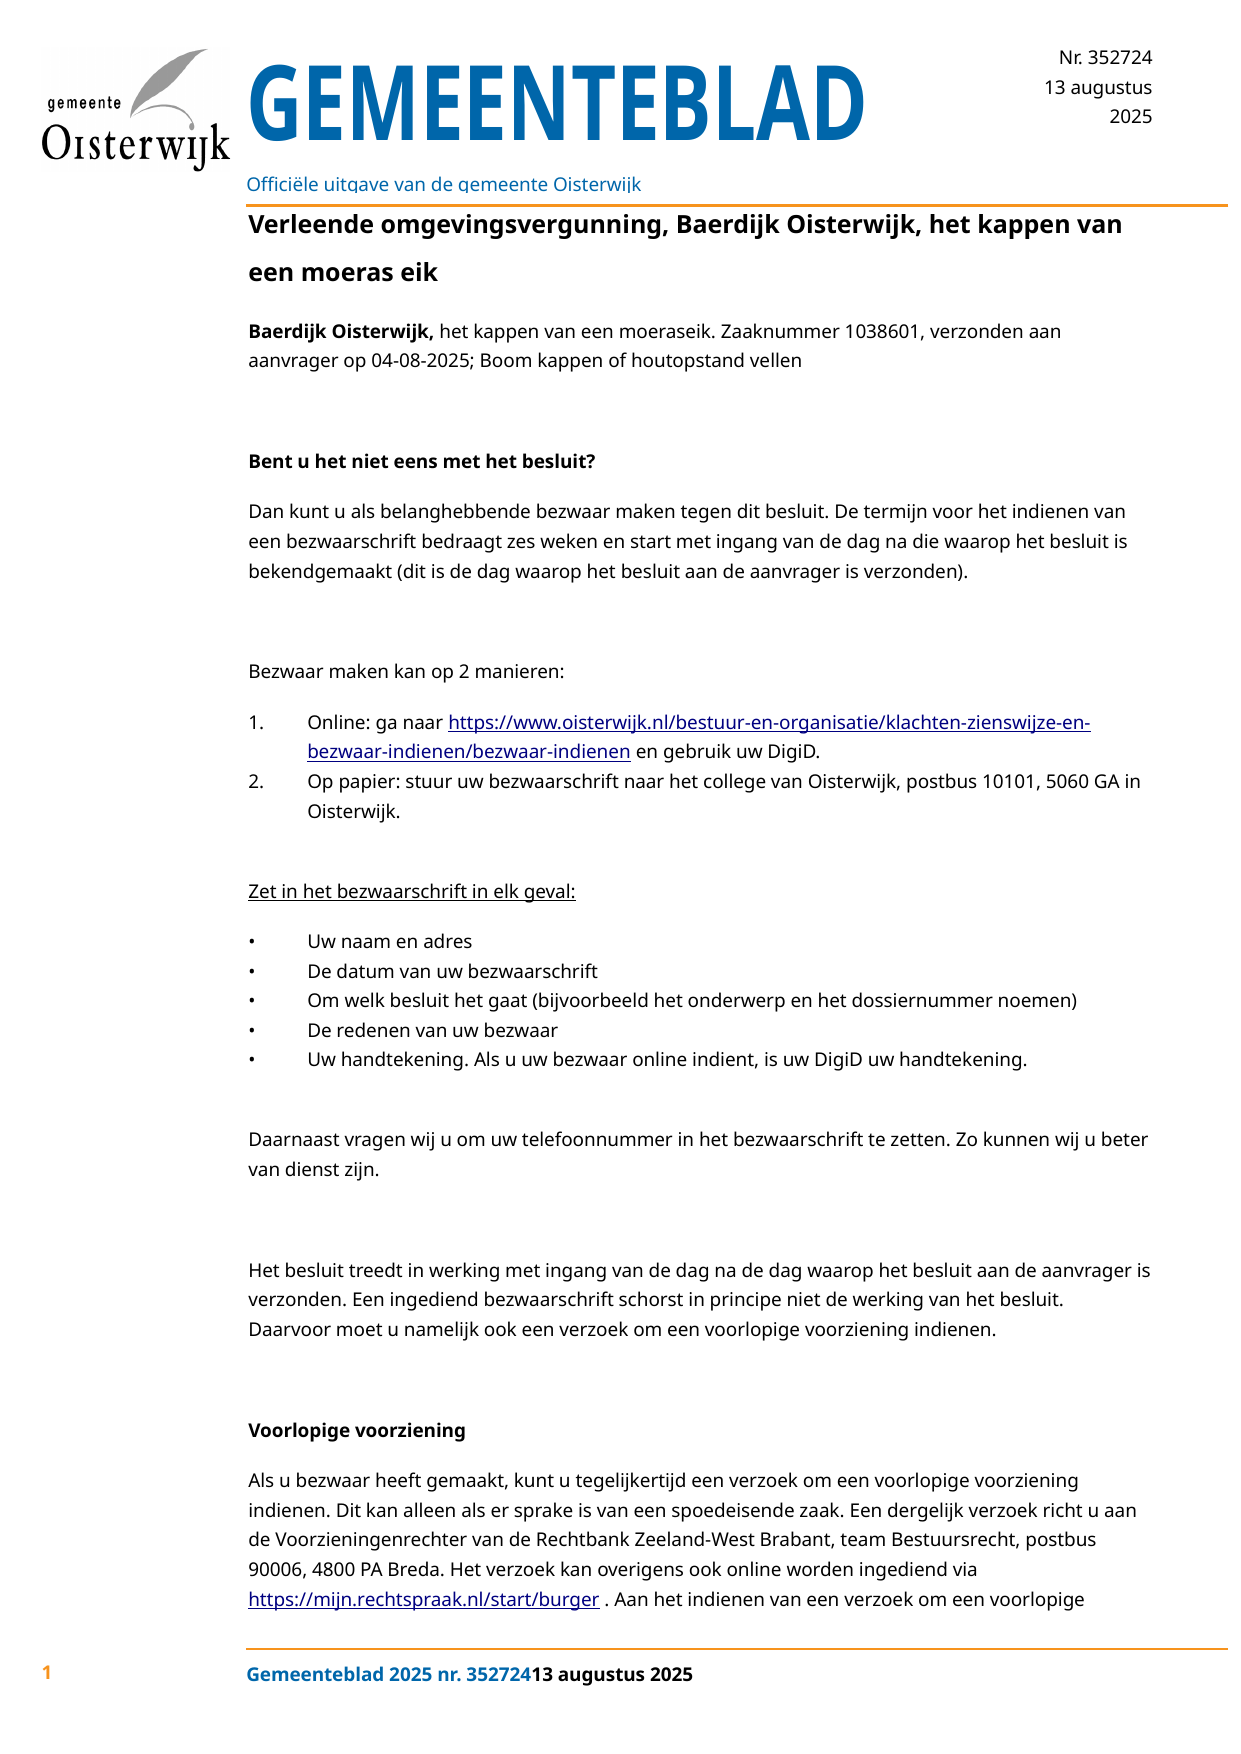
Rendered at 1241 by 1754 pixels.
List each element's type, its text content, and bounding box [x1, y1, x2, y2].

picture [41, 47, 231, 172]
text Als u bezwaar heeft gemaakt, kunt u tegelijkertijd een verzoek om een voorlopige voorziening indienen. Dit kan alleen als er sprake is van een spoedeisende zaak. Een dergelijk verzoek richt u aan de Voorzieningenrechter van de Rechtbank Zeeland-West Brabant, team Bestuursrecht, postbus 90006, 4800 PA Breda. Het verzoek kan overigens ook online worden ingediend via https://mijn.rechtspraak.nl/start/burger . Aan het indienen van een verzoek om een voorlopige [248, 1467, 1152, 1612]
text Bent u het niet eens met het besluit? [248, 448, 1152, 474]
text Daarnaast vragen wij u om uw telefoonnummer in het bezwaarschrift te zetten. Zo kunnen wij u beter van dienst zijn. [248, 1127, 1152, 1182]
text Verleende omgevingsvergunning, Baerdijk Oisterwijk, het kappen van een moeras eik [248, 207, 1152, 288]
list De redenen van uw bezwaar [248, 1017, 1152, 1043]
text Het besluit treedt in werking met ingang van de dag na de dag waarop het besluit aan de aanvrager is verzonden. Een ingediend bezwaarschrift schorst in principe niet de werking van het besluit. Daarvoor moet u namelijk ook een verzoek om een voorlopige voorziening indienen. [248, 1257, 1152, 1342]
text Zet in het bezwaarschrift in elk geval: [248, 878, 1152, 904]
list Uw naam en adres [248, 928, 1152, 954]
list De datum van uw bezwaarschrift [248, 958, 1152, 984]
list Om welk besluit het gaat (bijvoorbeeld het onderwerp en het dossiernummer noemen) [248, 987, 1152, 1013]
text Baerdijk Oisterwijk, het kappen van een moeraseik. Zaaknummer 1038601, verzonden aan aanvrager op 04-08-2025; Boom kappen of houtopstand vellen [248, 318, 1152, 373]
list Online: ga naar https://www.oisterwijk.nl/bestuur-en-organisatie/klachten-zienswijze-en-bezwaar-indienen/bezwaar-indienen en gebruik uw DigiD. [248, 709, 1152, 764]
text Bezwaar maken kan op 2 manieren: [248, 659, 1152, 684]
text Dan kunt u als belanghebbende bezwaar maken tegen dit besluit. De termijn voor het indienen van een bezwaarschrift bedraagt zes weken en start met ingang van de dag na die waarop het besluit is bekendgemaakt (dit is de dag waarop het besluit aan de aanvrager is verzonden). [248, 499, 1152, 584]
text Voorlopige voorziening [248, 1417, 1152, 1443]
list Op papier: stuur uw bezwaarschrift naar het college van Oisterwijk, postbus 10101, 5060 GA in Oisterwijk. [248, 768, 1152, 824]
list Uw handtekening. Als u uw bezwaar online indient, is uw DigiD uw handtekening. [248, 1047, 1152, 1072]
